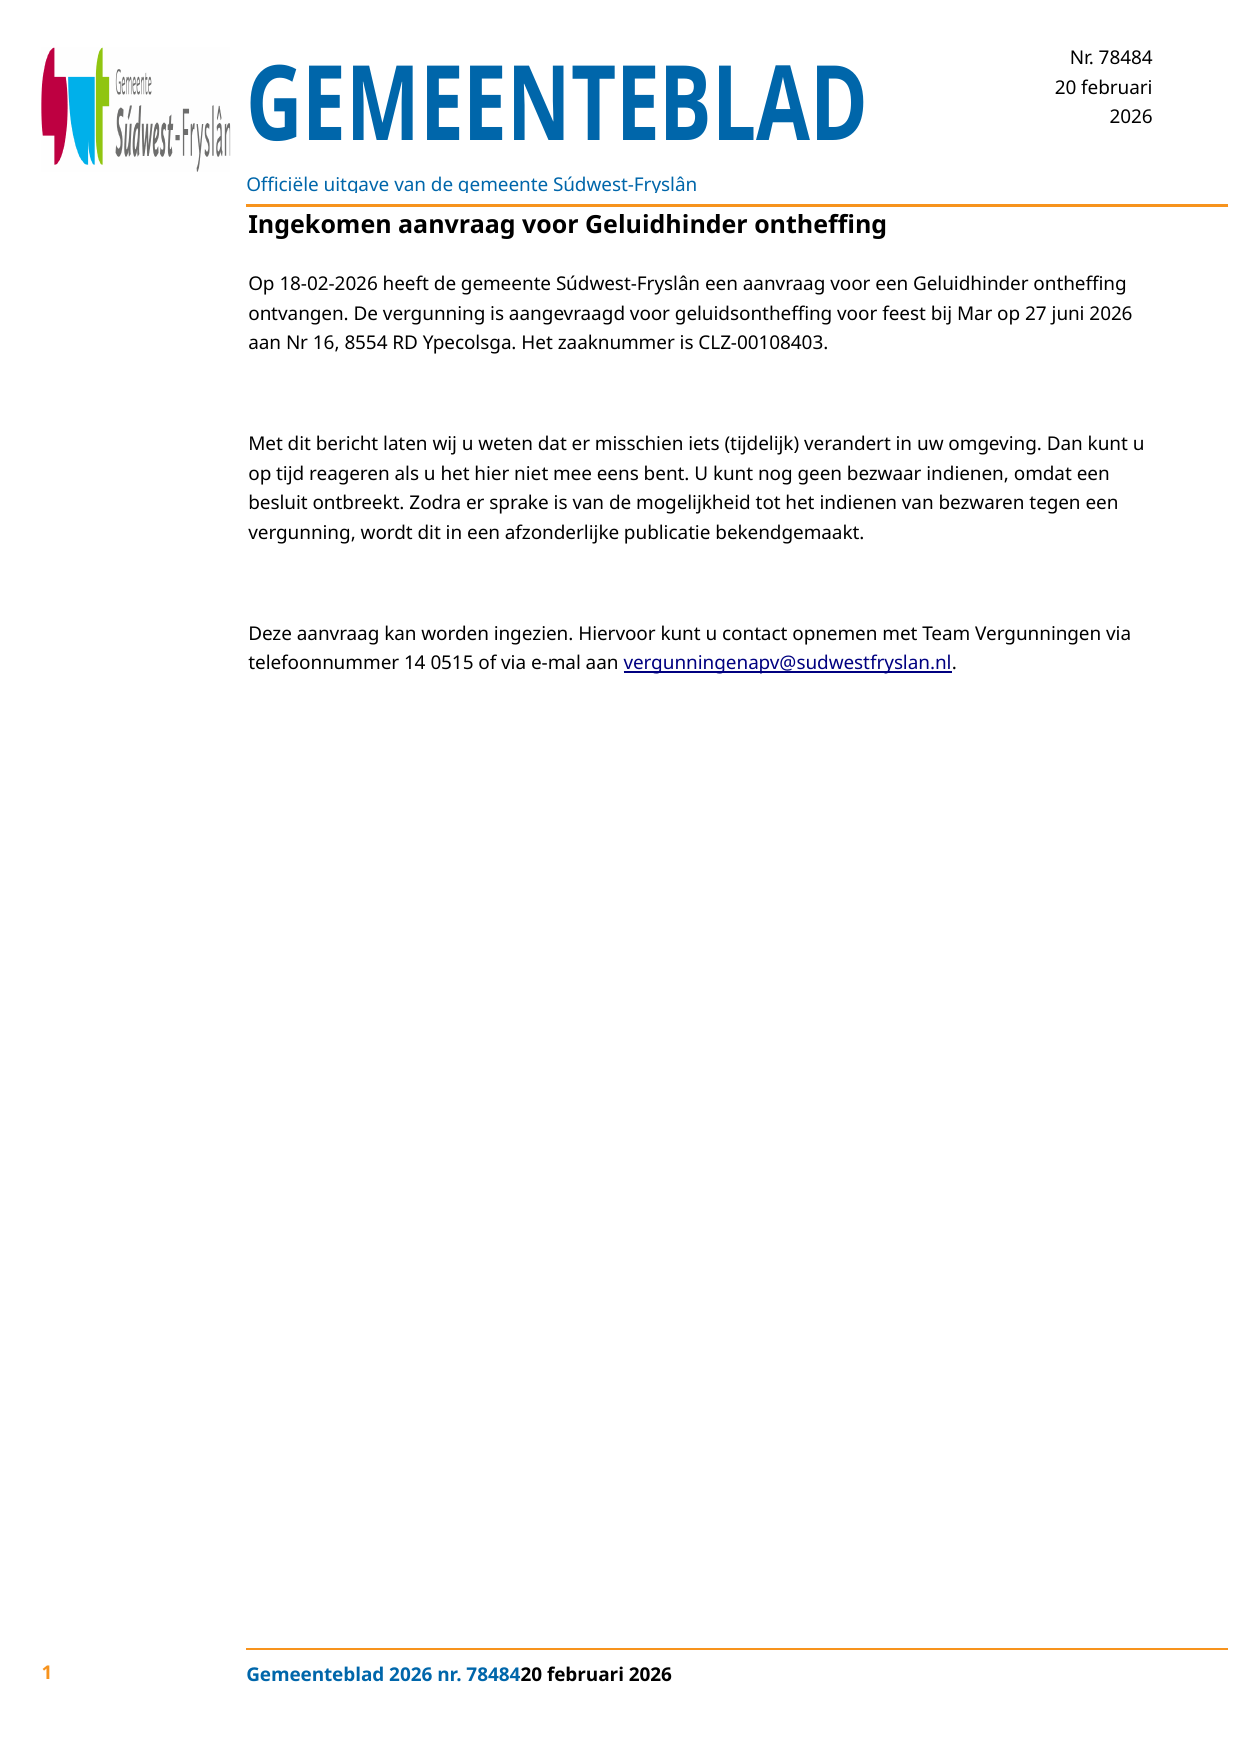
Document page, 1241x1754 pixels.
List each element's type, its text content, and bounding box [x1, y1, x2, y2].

picture [41, 47, 231, 172]
text Deze aanvraag kan worden ingezien. Hiervoor kunt u contact opnemen met Team Vergunningen via telefoonnummer 14 0515 of via e-mal aan vergunningenapv@sudwestfryslan.nl. [248, 620, 1152, 675]
text Ingekomen aanvraag voor Geluidhinder ontheffing [248, 207, 1152, 241]
text Met dit bericht laten wij u weten dat er misschien iets (tijdelijk) verandert in uw omgeving. Dan kunt u op tijd reageren als u het hier niet mee eens bent. U kunt nog geen bezwaar indienen, omdat een besluit ontbreekt. Zodra er sprake is van de mogelijkheid tot het indienen van bezwaren tegen een vergunning, wordt dit in een afzonderlijke publicatie bekendgemaakt. [248, 430, 1152, 545]
text Op 18-02-2026 heeft de gemeente Súdwest-Fryslân een aanvraag voor een Geluidhinder ontheffing ontvangen. De vergunning is aangevraagd voor geluidsontheffing voor feest bij Mar op 27 juni 2026 aan Nr 16, 8554 RD Ypecolsga. Het zaaknummer is CLZ-00108403. [248, 270, 1152, 355]
